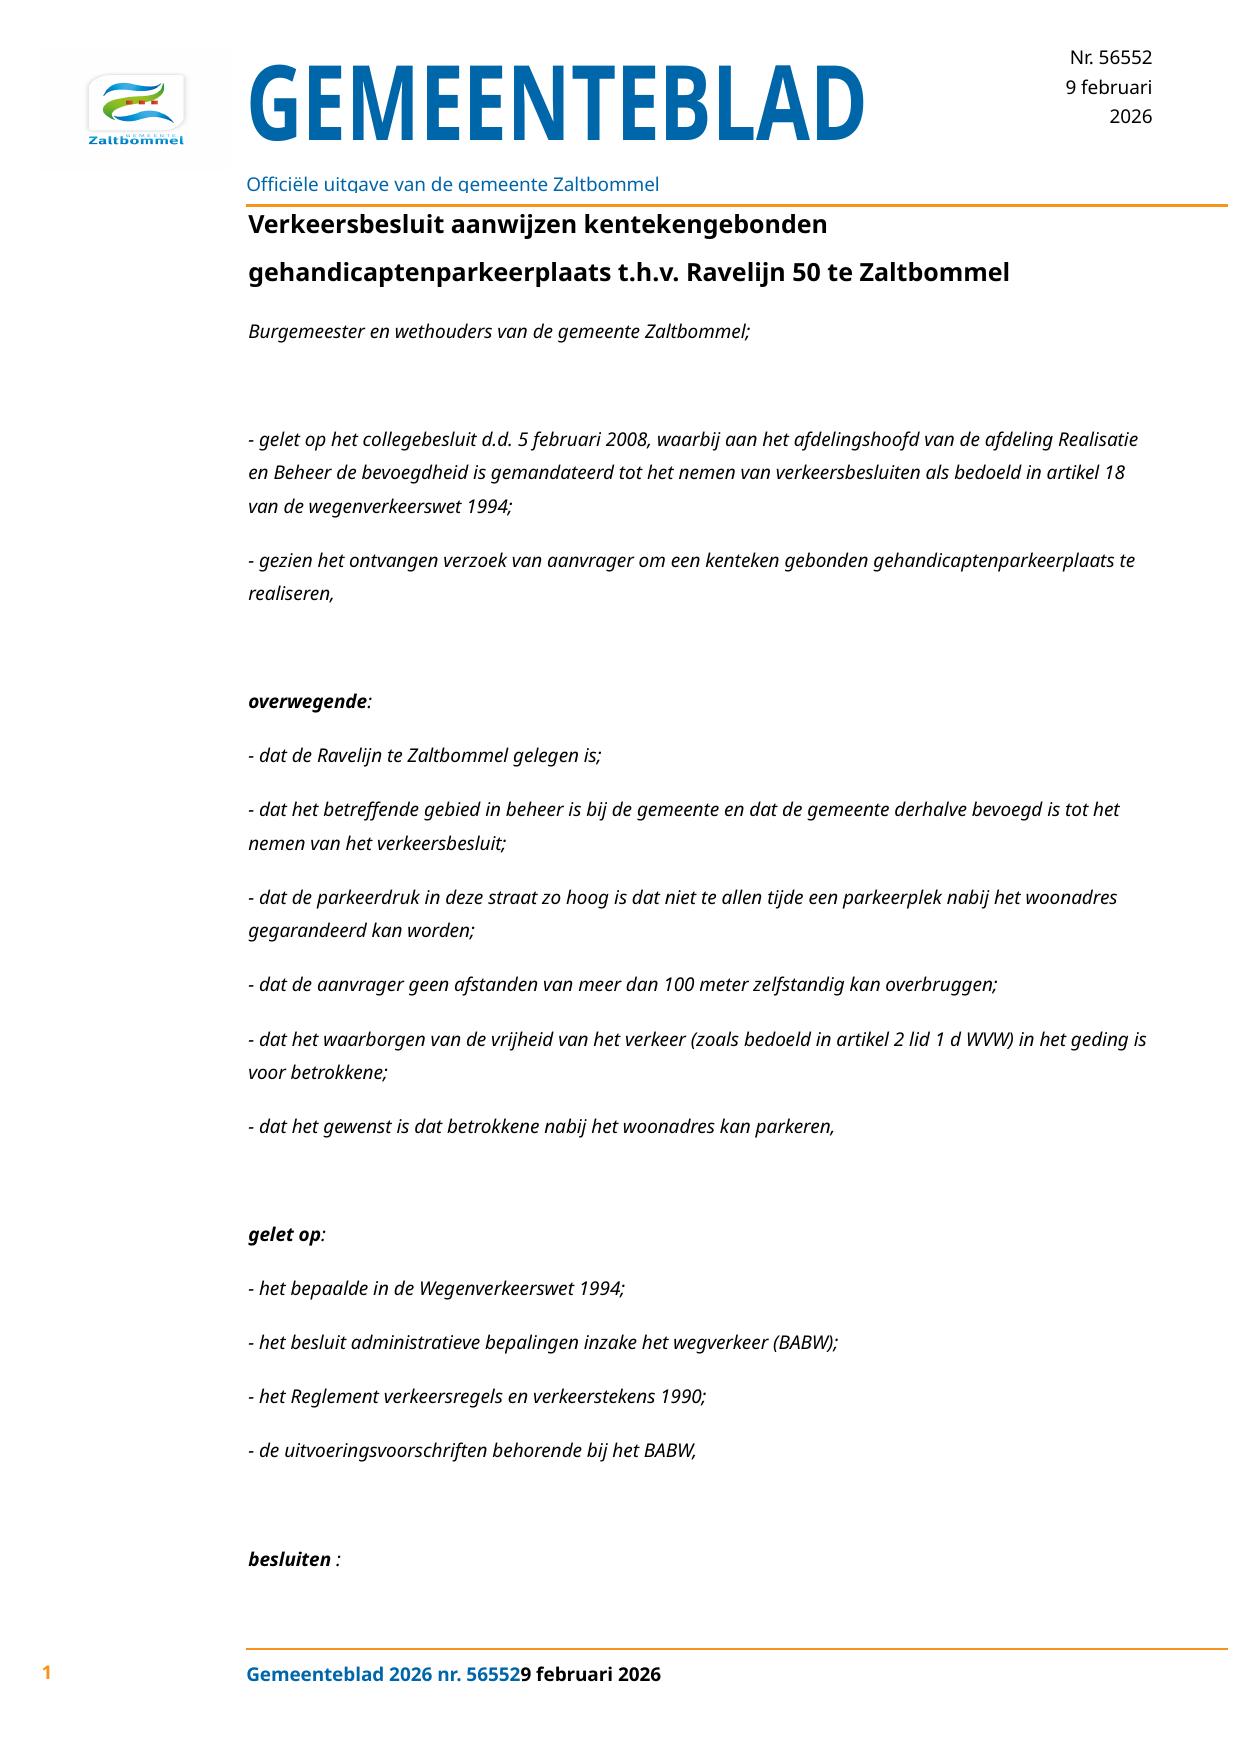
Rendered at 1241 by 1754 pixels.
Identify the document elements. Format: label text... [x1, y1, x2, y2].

text - dat het gewenst is dat betrokkene nabij het woonadres kan parkeren, [248, 1113, 1152, 1139]
text gelet op: [248, 1221, 1152, 1247]
text - dat de Ravelijn te Zaltbommel gelegen is; [248, 743, 1152, 768]
text - dat het betreffende gebied in beheer is bij de gemeente en dat de gemeente derhalve bevoegd is tot het nemen van het verkeersbesluit; [248, 797, 1152, 856]
text besluiten : [248, 1546, 1152, 1571]
text - gezien het ontvangen verzoek van aanvrager om een kenteken gebonden gehandicaptenparkeerplaats te realiseren, [248, 547, 1152, 606]
text - gelet op het collegebesluit d.d. 5 februari 2008, waarbij aan het afdelingshoofd van de afdeling Realisatie en Beheer de bevoegdheid is gemandateerd tot het nemen van verkeersbesluiten als bedoeld in artikel 18 van de wegenverkeerswet 1994; [248, 426, 1152, 519]
text - dat de parkeerdruk in deze straat zo hoog is dat niet te allen tijde een parkeerplek nabij het woonadres gegarandeerd kan worden; [248, 884, 1152, 943]
text - dat de aanvrager geen afstanden van meer dan 100 meter zelfstandig kan overbruggen; [248, 972, 1152, 997]
picture [41, 47, 231, 172]
text - dat het waarborgen van de vrijheid van het verkeer (zoals bedoeld in artikel 2 lid 1 d WVW) in het geding is voor betrokkene; [248, 1026, 1152, 1085]
text overwegende: [248, 688, 1152, 714]
text Burgemeester en wethouders van de gemeente Zaltbommel; [248, 318, 1152, 344]
text - het bepaalde in de Wegenverkeerswet 1994; [248, 1275, 1152, 1301]
text - het Reglement verkeersregels en verkeerstekens 1990; [248, 1383, 1152, 1409]
text Verkeersbesluit aanwijzen kentekengebonden gehandicaptenparkeerplaats t.h.v. Ravelijn 50 te Zaltbommel [248, 207, 1152, 288]
text - de uitvoeringsvoorschriften behorende bij het BABW, [248, 1438, 1152, 1463]
text - het besluit administratieve bepalingen inzake het wegverkeer (BABW); [248, 1329, 1152, 1355]
